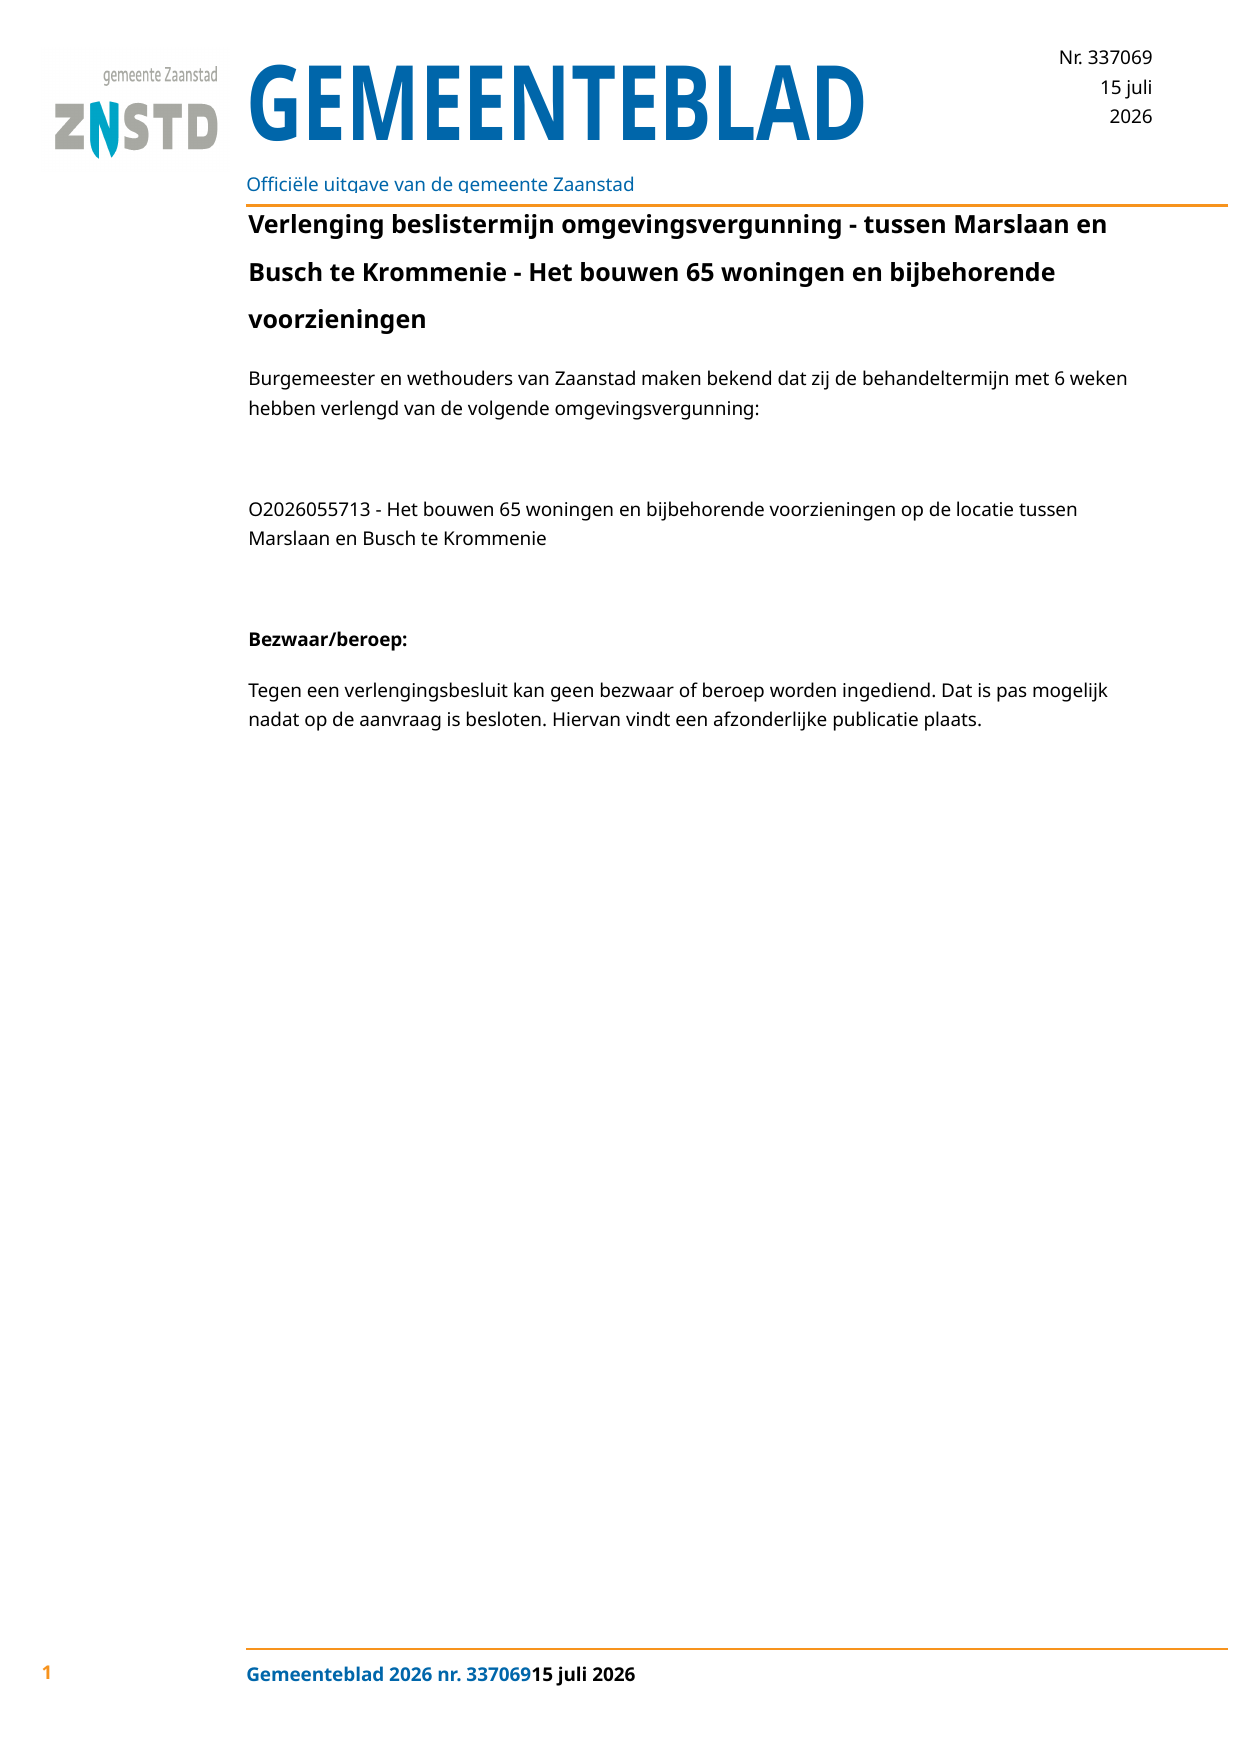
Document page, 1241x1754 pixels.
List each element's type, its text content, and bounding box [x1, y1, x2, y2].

text O2026055713 - Het bouwen 65 woningen en bijbehorende voorzieningen op de locatie tussen Marslaan en Busch te Krommenie [248, 496, 1152, 551]
text Tegen een verlengingsbesluit kan geen bezwaar of beroep worden ingediend. Dat is pas mogelijk nadat op de aanvraag is besloten. Hiervan vindt een afzonderlijke publicatie plaats. [248, 677, 1152, 732]
text Verlenging beslistermijn omgevingsvergunning - tussen Marslaan en Busch te Krommenie - Het bouwen 65 woningen en bijbehorende voorzieningen [248, 207, 1152, 336]
text Burgemeester en wethouders van Zaanstad maken bekend dat zij de behandeltermijn met 6 weken hebben verlengd van de volgende omgevingsvergunning: [248, 366, 1152, 421]
picture [41, 47, 231, 172]
text Bezwaar/beroep: [248, 626, 1152, 652]
